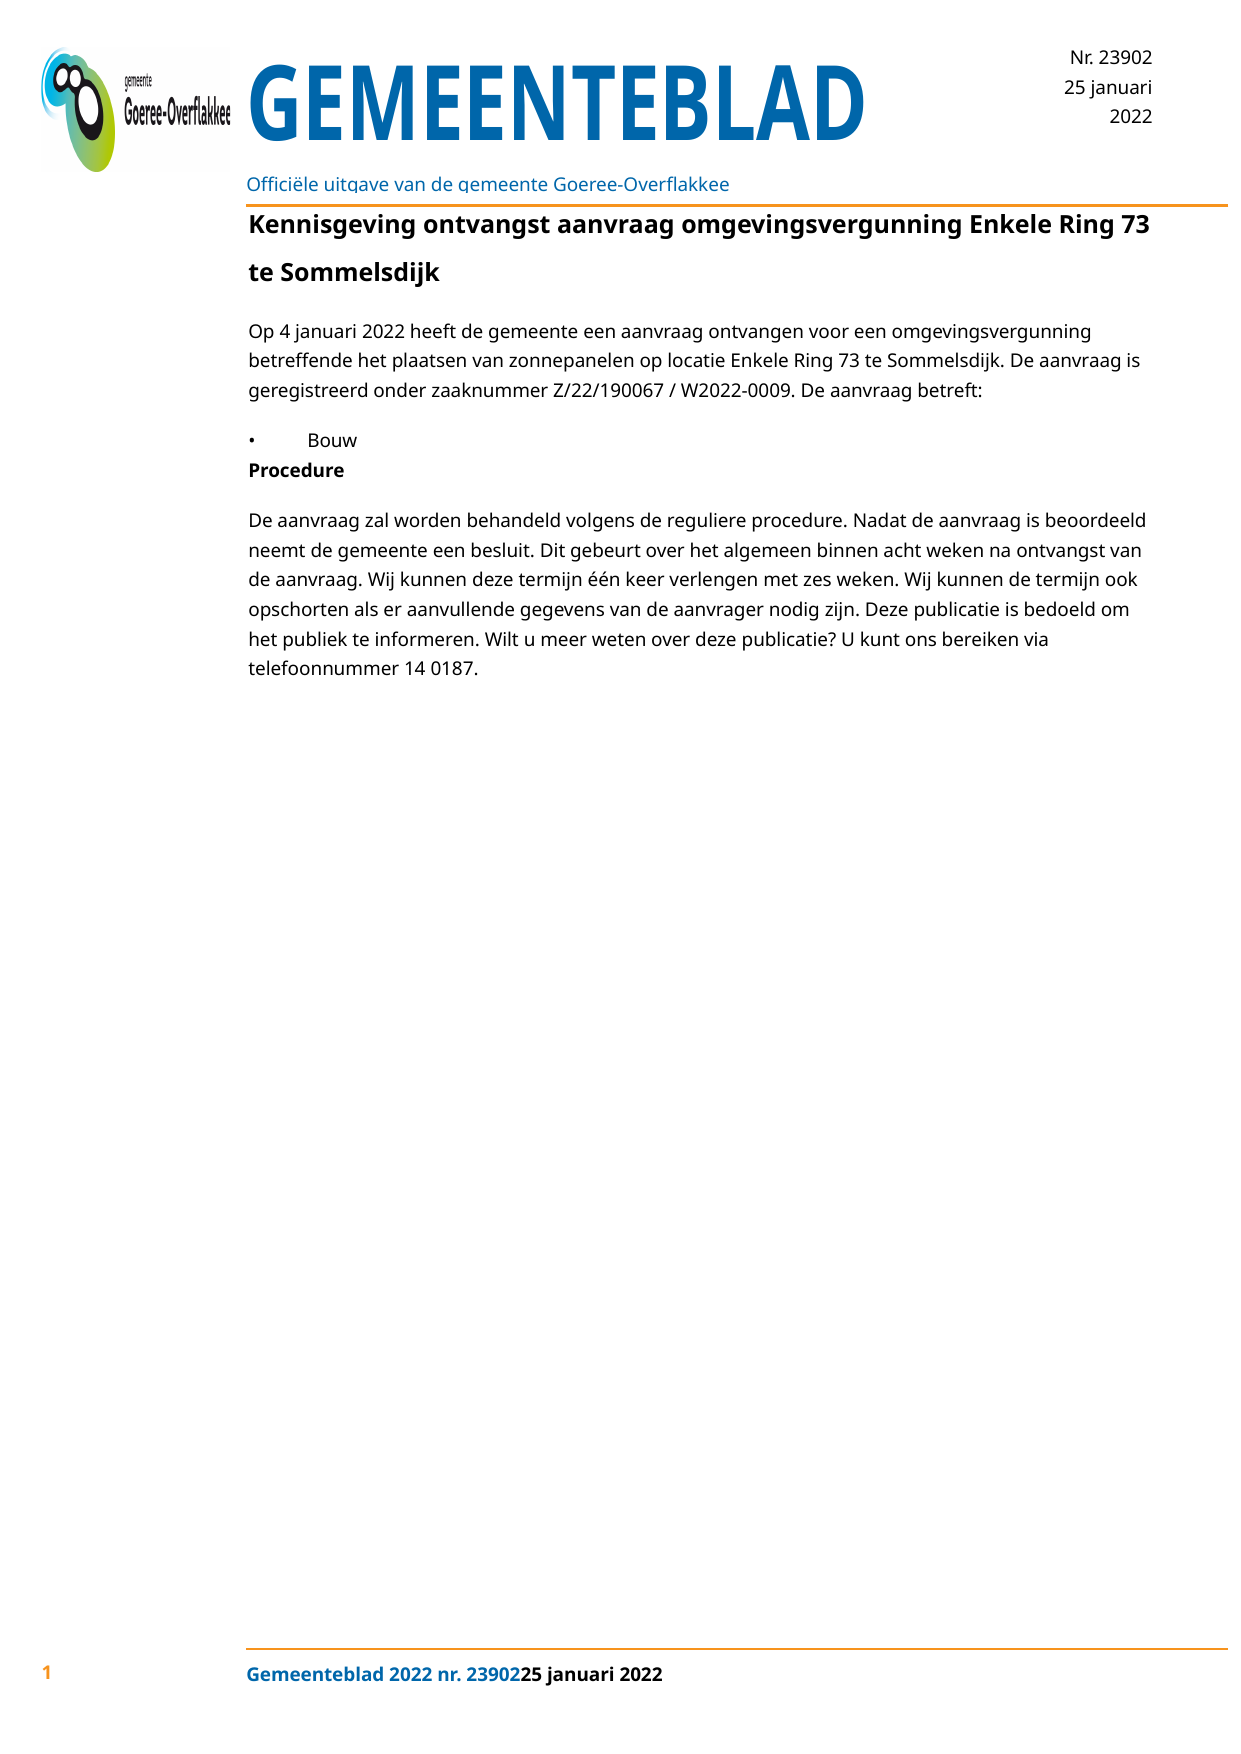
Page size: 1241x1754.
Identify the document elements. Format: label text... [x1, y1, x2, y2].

text De aanvraag zal worden behandeld volgens de reguliere procedure. Nadat de aanvraag is beoordeeld neemt de gemeente een besluit. Dit gebeurt over het algemeen binnen acht weken na ontvangst van de aanvraag. Wij kunnen deze termijn één keer verlengen met zes weken. Wij kunnen de termijn ook opschorten als er aanvullende gegevens van de aanvrager nodig zijn. Deze publicatie is bedoeld om het publiek te informeren. Wilt u meer weten over deze publicatie? U kunt ons bereiken via telefoonnummer 14 0187. [248, 507, 1152, 681]
text Op 4 januari 2022 heeft de gemeente een aanvraag ontvangen voor een omgevingsvergunning betreffende het plaatsen van zonnepanelen op locatie Enkele Ring 73 te Sommelsdijk. De aanvraag is geregistreerd onder zaaknummer Z/22/190067 / W2022-0009. De aanvraag betreft: [248, 318, 1152, 403]
list Bouw [248, 427, 1152, 453]
text Kennisgeving ontvangst aanvraag omgevingsvergunning Enkele Ring 73 te Sommelsdijk [248, 207, 1152, 288]
text Procedure [248, 457, 1152, 483]
picture [41, 47, 231, 172]
